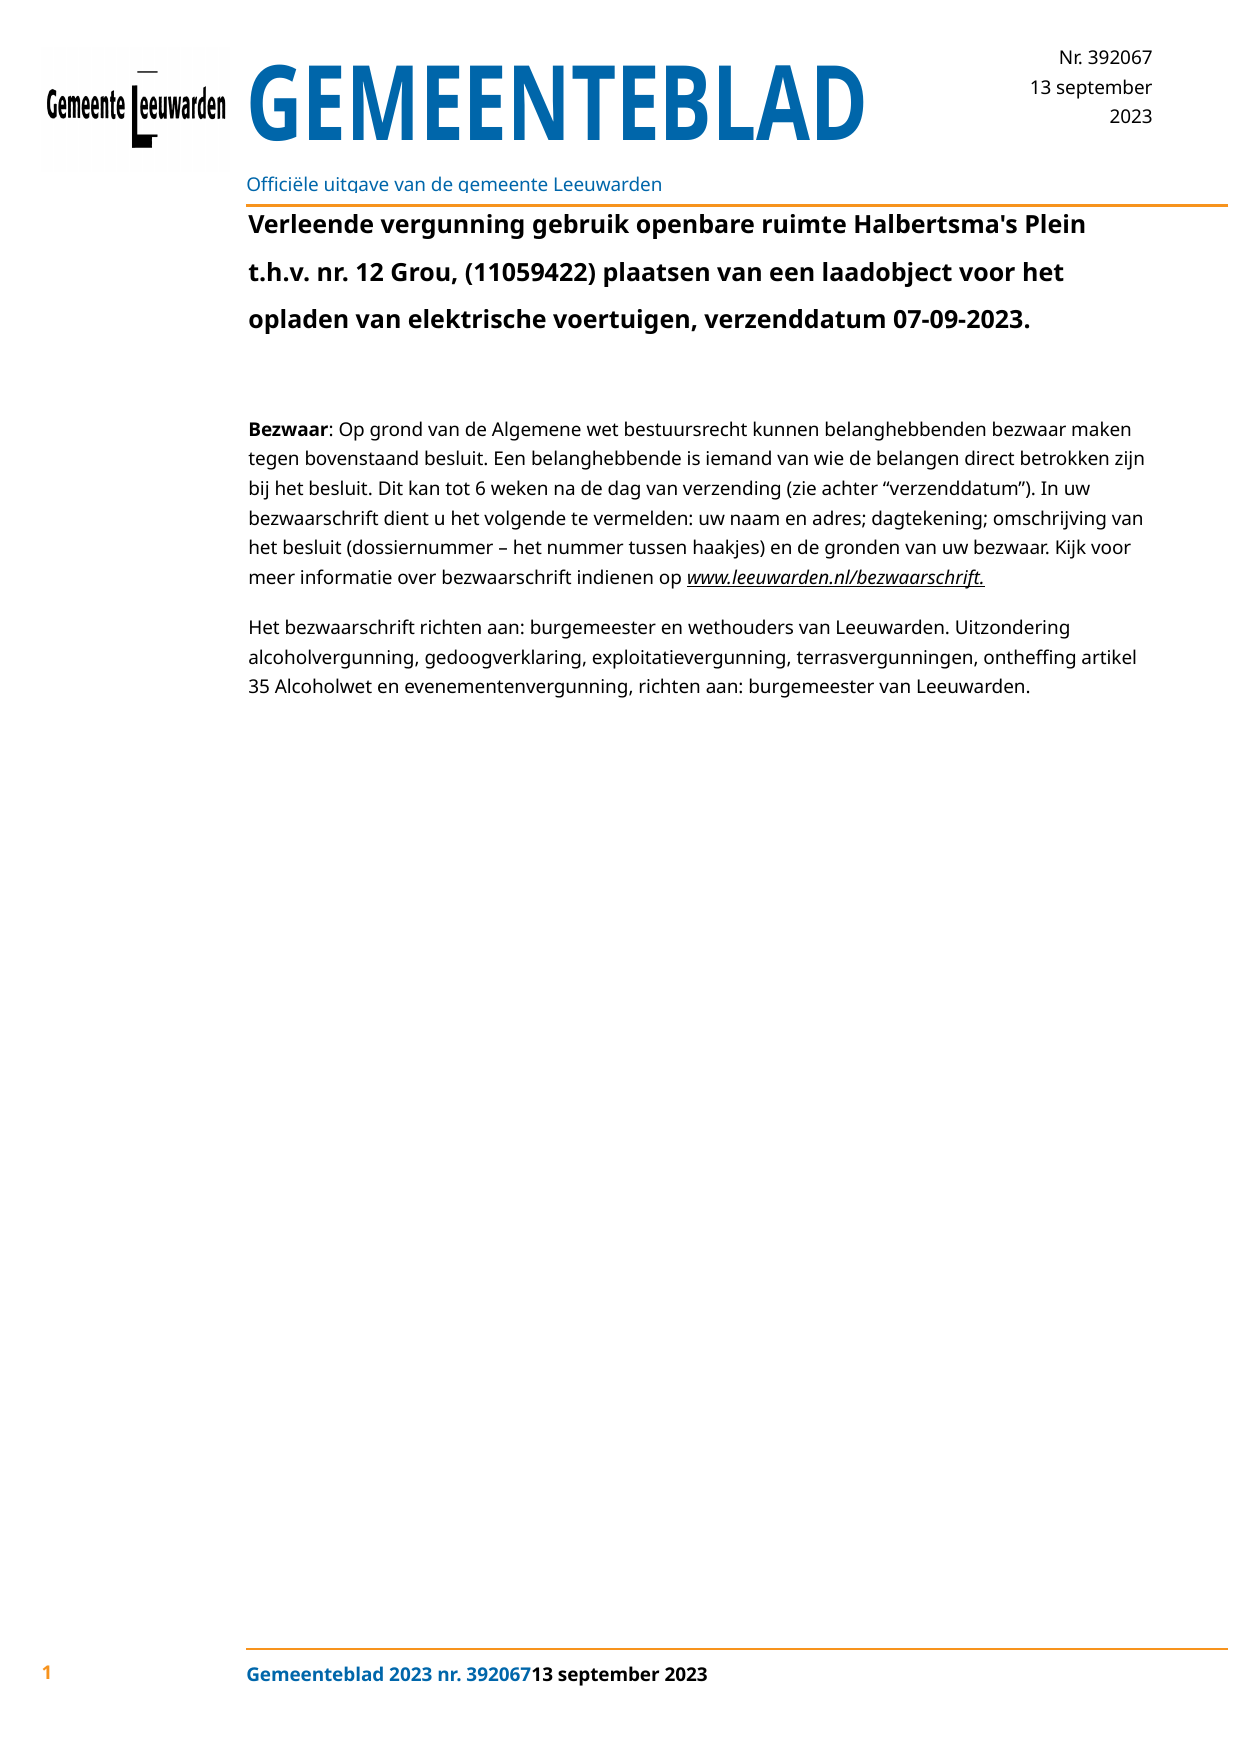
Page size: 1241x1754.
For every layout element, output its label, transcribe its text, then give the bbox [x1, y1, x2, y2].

text Verleende vergunning gebruik openbare ruimte Halbertsma's Plein t.h.v. nr. 12 Grou, (11059422) plaatsen van een laadobject voor het opladen van elektrische voertuigen, verzenddatum 07-09-2023. [248, 207, 1152, 336]
picture [41, 47, 231, 172]
text Bezwaar: Op grond van de Algemene wet bestuursrecht kunnen belanghebbenden bezwaar maken tegen bovenstaand besluit. Een belanghebbende is iemand van wie de belangen direct betrokken zijn bij het besluit. Dit kan tot 6 weken na de dag van verzending (zie achter “verzenddatum”). In uw bezwaarschrift dient u het volgende te vermelden: uw naam en adres; dagtekening; omschrijving van het besluit (dossiernummer – het nummer tussen haakjes) en de gronden van uw bezwaar. Kijk voor meer informatie over bezwaarschrift indienen op www.leeuwarden.nl/bezwaarschrift. [248, 416, 1152, 589]
text Het bezwaarschrift richten aan: burgemeester en wethouders van Leeuwarden. Uitzondering alcoholvergunning, gedoogverklaring, exploitatievergunning, terrasvergunningen, ontheffing artikel 35 Alcoholwet en evenementenvergunning, richten aan: burgemeester van Leeuwarden. [248, 614, 1152, 699]
